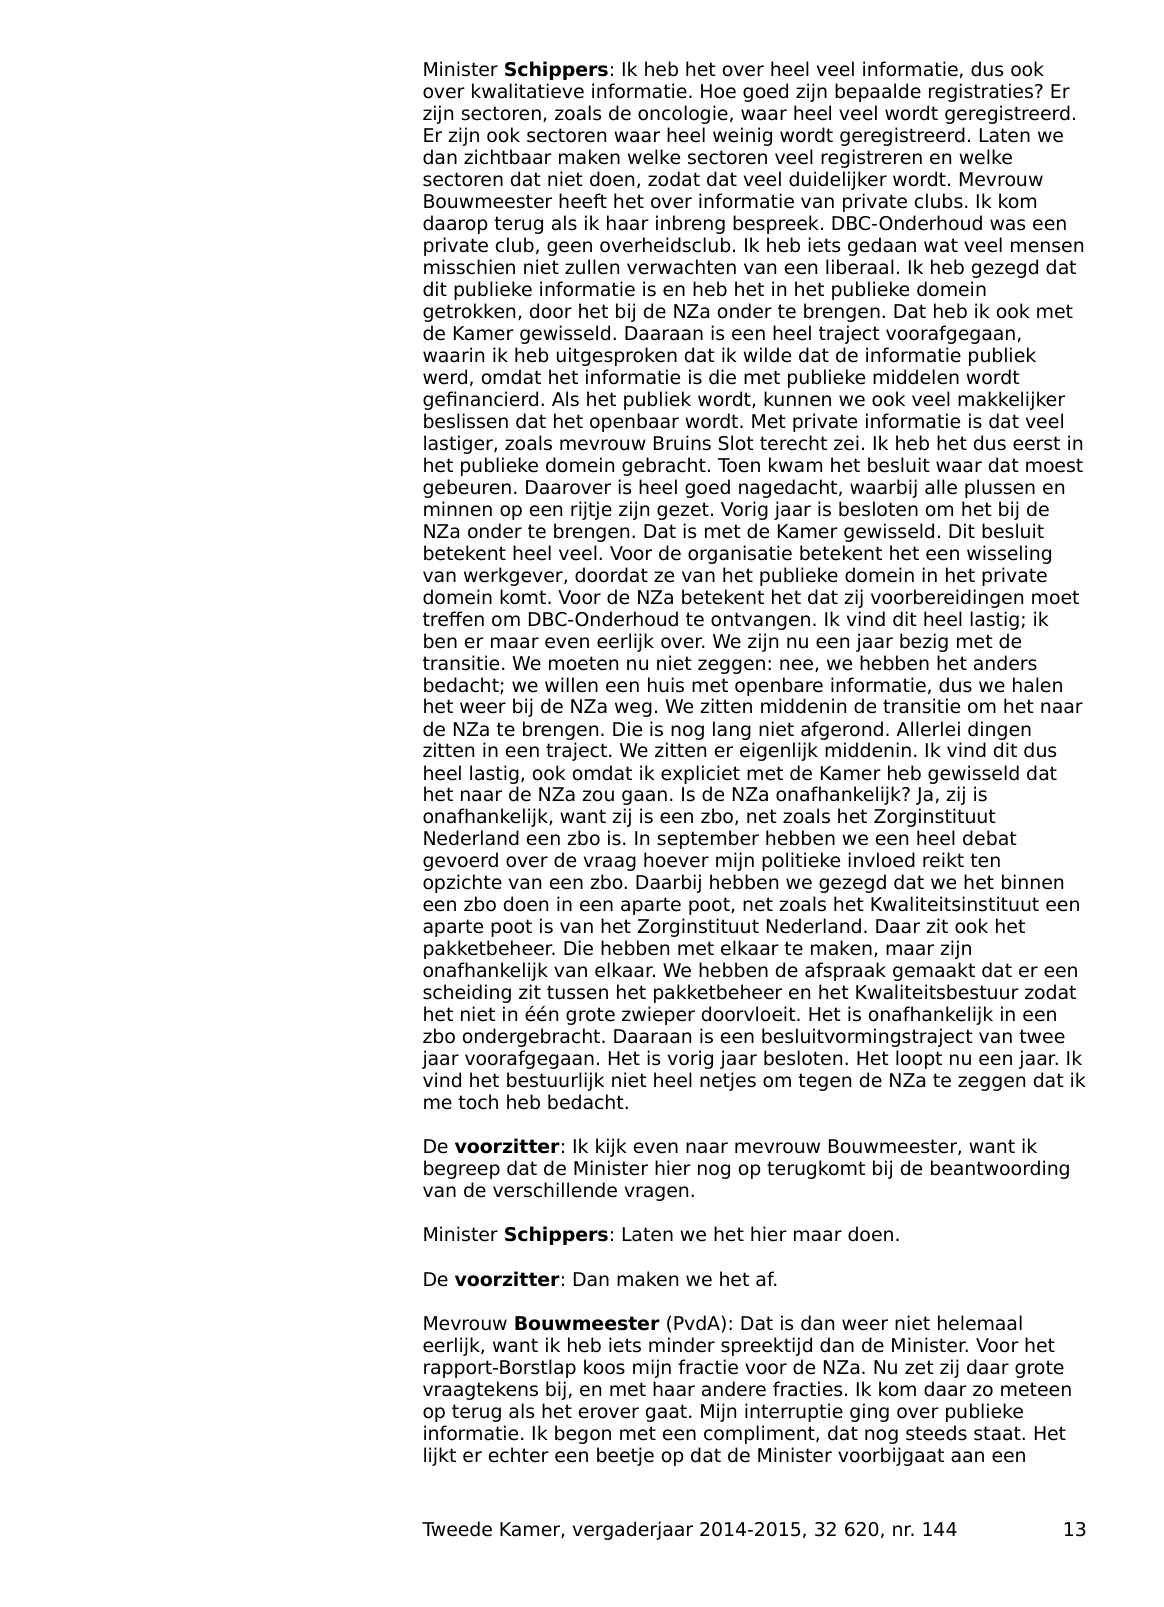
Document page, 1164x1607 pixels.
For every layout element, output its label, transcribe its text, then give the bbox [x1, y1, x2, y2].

text Minister Schippers: Laten we het hier maar doen. [422, 1224, 1087, 1246]
text De voorzitter: Dan maken we het af. [422, 1268, 1087, 1291]
text De voorzitter: Ik kijk even naar mevrouw Bouwmeester, want ik begreep dat de Minister hier nog op terugkomt bij de beantwoording van de verschillende vragen. [422, 1136, 1087, 1202]
text Mevrouw Bouwmeester (PvdA): Dat is dan weer niet helemaal eerlijk, want ik heb iets minder spreektijd dan de Minister. Voor het rapport-Borstlap koos mijn fractie voor de NZa. Nu zet zij daar grote vraagtekens bij, en met haar andere fracties. Ik kom daar zo meteen op terug als het erover gaat. Mijn interruptie ging over publieke informatie. Ik begon met een compliment, dat nog steeds staat. Het lijkt er echter een beetje op dat de Minister voorbijgaat aan een [422, 1313, 1087, 1467]
text Minister Schippers: Ik heb het over heel veel informatie, dus ook over kwalitatieve informatie. Hoe goed zijn bepaalde registraties? Er zijn sectoren, zoals de oncologie, waar heel veel wordt geregistreerd. Er zijn ook sectoren waar heel weinig wordt geregistreerd. Laten we dan zichtbaar maken welke sectoren veel registreren en welke sectoren dat niet doen, zodat dat veel duidelijker wordt. Mevrouw Bouwmeester heeft het over informatie van private clubs. Ik kom daarop terug als ik haar inbreng bespreek. DBC-Onderhoud was een private club, geen overheidsclub. Ik heb iets gedaan wat veel mensen misschien niet zullen verwachten van een liberaal. Ik heb gezegd dat dit publieke informatie is en heb het in het publieke domein getrokken, door het bij de NZa onder te brengen. Dat heb ik ook met de Kamer gewisseld. Daaraan is een heel traject voorafgegaan, waarin ik heb uitgesproken dat ik wilde dat de informatie publiek werd, omdat het informatie is die met publieke middelen wordt gefinancierd. Als het publiek wordt, kunnen we ook veel makkelijker beslissen dat het openbaar wordt. Met private informatie is dat veel lastiger, zoals mevrouw Bruins Slot terecht zei. Ik heb het dus eerst in het publieke domein gebracht. Toen kwam het besluit waar dat moest gebeuren. Daarover is heel goed nagedacht, waarbij alle plussen en minnen op een rijtje zijn gezet. Vorig jaar is besloten om het bij de NZa onder te brengen. Dat is met de Kamer gewisseld. Dit besluit betekent heel veel. Voor de organisatie betekent het een wisseling van werkgever, doordat ze van het publieke domein in het private domein komt. Voor de NZa betekent het dat zij voorbereidingen moet treffen om DBC-Onderhoud te ontvangen. Ik vind dit heel lastig; ik ben er maar even eerlijk over. We zijn nu een jaar bezig met de transitie. We moeten nu niet zeggen: nee, we hebben het anders bedacht; we willen een huis met openbare informatie, dus we halen het weer bij de NZa weg. We zitten middenin de transitie om het naar de NZa te brengen. Die is nog lang niet afgerond. Allerlei dingen zitten in een traject. We zitten er eigenlijk middenin. Ik vind dit dus heel lastig, ook omdat ik expliciet met de Kamer heb gewisseld dat het naar de NZa zou gaan. Is de NZa onafhankelijk? Ja, zij is onafhankelijk, want zij is een zbo, net zoals het Zorginstituut Nederland een zbo is. In september hebben we een heel debat gevoerd over de vraag hoever mijn politieke invloed reikt ten opzichte van een zbo. Daarbij hebben we gezegd dat we het binnen een zbo doen in een aparte poot, net zoals het Kwaliteitsinstituut een aparte poot is van het Zorginstituut Nederland. Daar zit ook het pakketbeheer. Die hebben met elkaar te maken, maar zijn onafhankelijk van elkaar. We hebben de afspraak gemaakt dat er een scheiding zit tussen het pakketbeheer en het Kwaliteitsbestuur zodat het niet in één grote zwieper doorvloeit. Het is onafhankelijk in een zbo ondergebracht. Daaraan is een besluitvormingstraject van twee jaar voorafgegaan. Het is vorig jaar besloten. Het loopt nu een jaar. Ik vind het bestuurlijk niet heel netjes om tegen de NZa te zeggen dat ik me toch heb bedacht. [422, 59, 1087, 1114]
